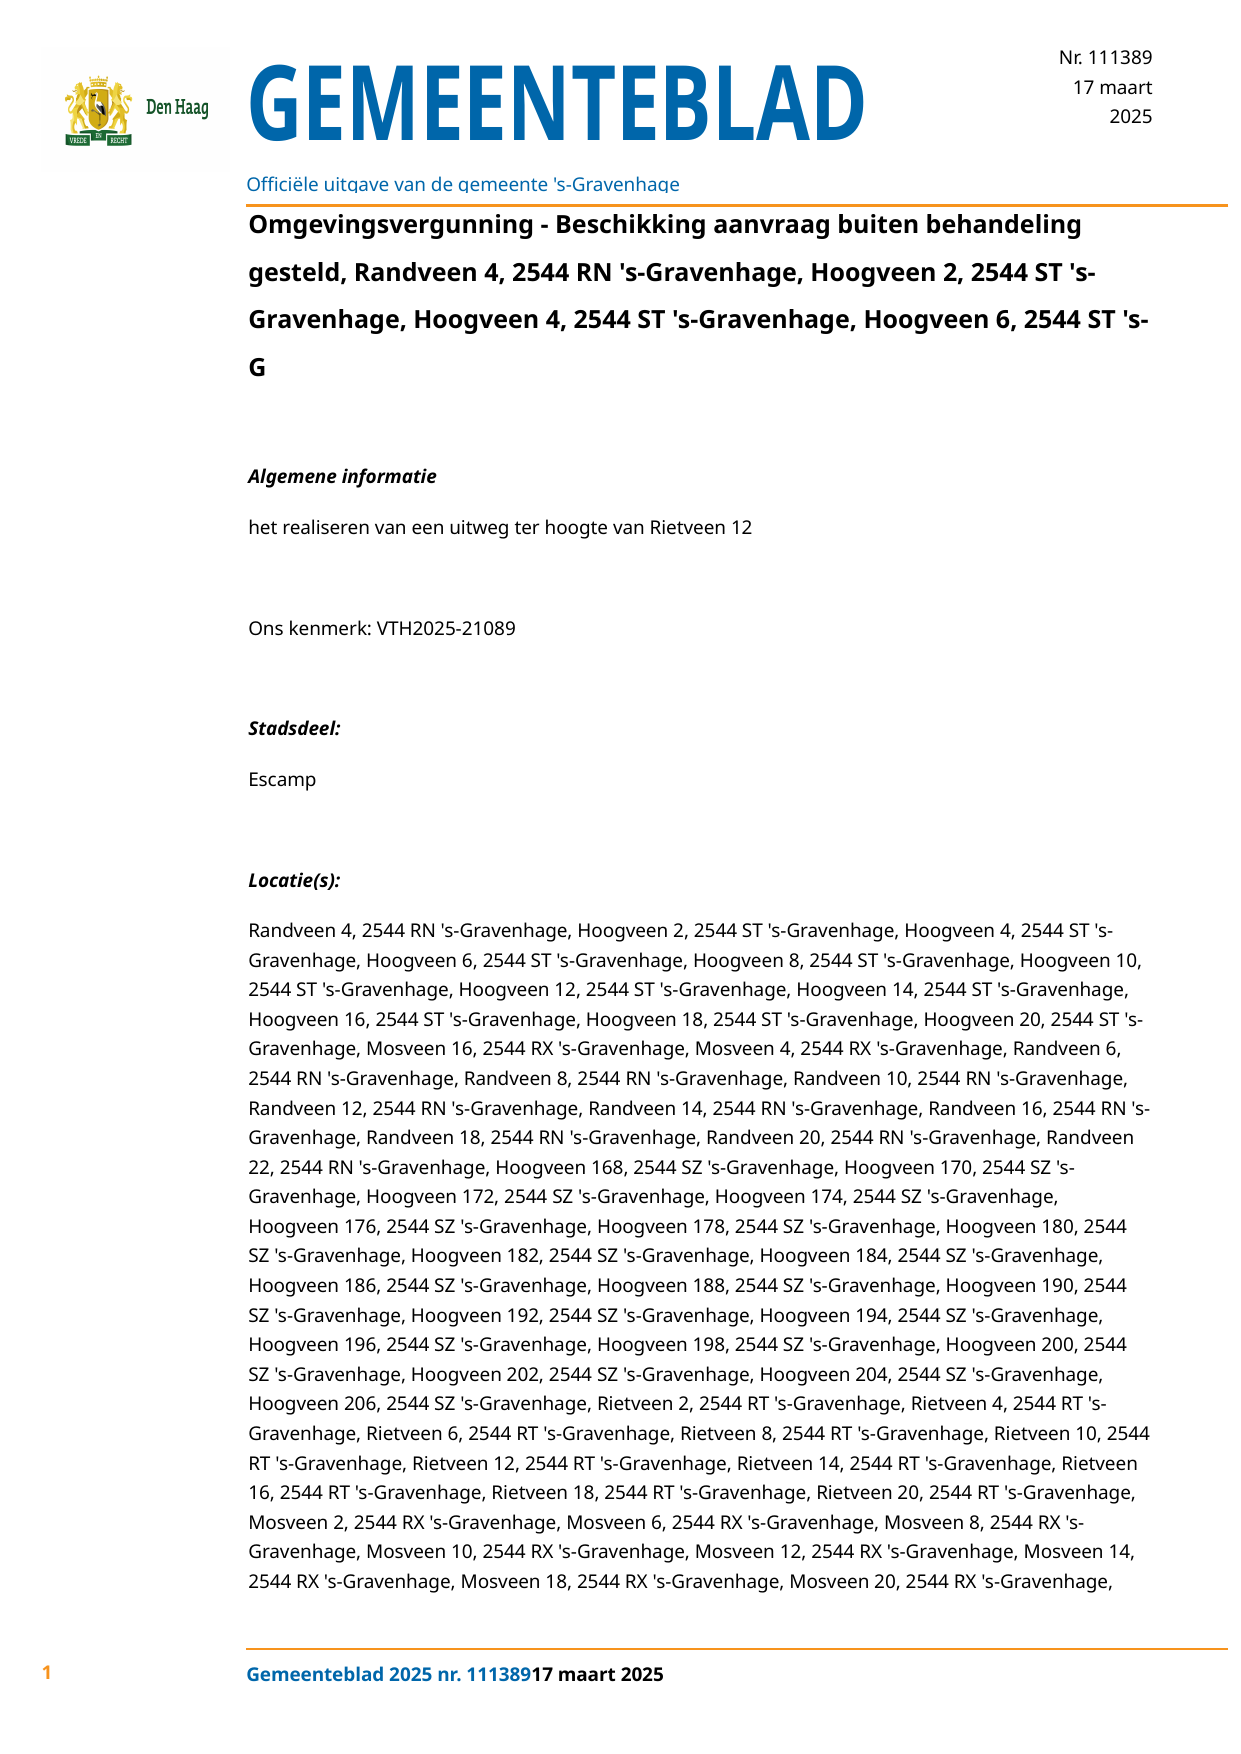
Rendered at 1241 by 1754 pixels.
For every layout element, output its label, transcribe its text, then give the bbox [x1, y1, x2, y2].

text Ons kenmerk: VTH2025-21089 [248, 615, 1152, 641]
picture [41, 47, 231, 172]
text Locatie(s): [248, 867, 1152, 893]
text Escamp [248, 766, 1152, 792]
text Algemene informatie [248, 463, 1152, 489]
text het realiseren van een uitweg ter hoogte van Rietveen 12 [248, 514, 1152, 540]
text Stadsdeel: [248, 716, 1152, 741]
text Randveen 4, 2544 RN 's-Gravenhage, Hoogveen 2, 2544 ST 's-Gravenhage, Hoogveen 4, 2544 ST 's-Gravenhage, Hoogveen 6, 2544 ST 's-Gravenhage, Hoogveen 8, 2544 ST 's-Gravenhage, Hoogveen 10, 2544 ST 's-Gravenhage, Hoogveen 12, 2544 ST 's-Gravenhage, Hoogveen 14, 2544 ST 's-Gravenhage, Hoogveen 16, 2544 ST 's-Gravenhage, Hoogveen 18, 2544 ST 's-Gravenhage, Hoogveen 20, 2544 ST 's-Gravenhage, Mosveen 16, 2544 RX 's-Gravenhage, Mosveen 4, 2544 RX 's-Gravenhage, Randveen 6, 2544 RN 's-Gravenhage, Randveen 8, 2544 RN 's-Gravenhage, Randveen 10, 2544 RN 's-Gravenhage, Randveen 12, 2544 RN 's-Gravenhage, Randveen 14, 2544 RN 's-Gravenhage, Randveen 16, 2544 RN 's-Gravenhage, Randveen 18, 2544 RN 's-Gravenhage, Randveen 20, 2544 RN 's-Gravenhage, Randveen 22, 2544 RN 's-Gravenhage, Hoogveen 168, 2544 SZ 's-Gravenhage, Hoogveen 170, 2544 SZ 's-Gravenhage, Hoogveen 172, 2544 SZ 's-Gravenhage, Hoogveen 174, 2544 SZ 's-Gravenhage, Hoogveen 176, 2544 SZ 's-Gravenhage, Hoogveen 178, 2544 SZ 's-Gravenhage, Hoogveen 180, 2544 SZ 's-Gravenhage, Hoogveen 182, 2544 SZ 's-Gravenhage, Hoogveen 184, 2544 SZ 's-Gravenhage, Hoogveen 186, 2544 SZ 's-Gravenhage, Hoogveen 188, 2544 SZ 's-Gravenhage, Hoogveen 190, 2544 SZ 's-Gravenhage, Hoogveen 192, 2544 SZ 's-Gravenhage, Hoogveen 194, 2544 SZ 's-Gravenhage, Hoogveen 196, 2544 SZ 's-Gravenhage, Hoogveen 198, 2544 SZ 's-Gravenhage, Hoogveen 200, 2544 SZ 's-Gravenhage, Hoogveen 202, 2544 SZ 's-Gravenhage, Hoogveen 204, 2544 SZ 's-Gravenhage, Hoogveen 206, 2544 SZ 's-Gravenhage, Rietveen 2, 2544 RT 's-Gravenhage, Rietveen 4, 2544 RT 's-Gravenhage, Rietveen 6, 2544 RT 's-Gravenhage, Rietveen 8, 2544 RT 's-Gravenhage, Rietveen 10, 2544 RT 's-Gravenhage, Rietveen 12, 2544 RT 's-Gravenhage, Rietveen 14, 2544 RT 's-Gravenhage, Rietveen 16, 2544 RT 's-Gravenhage, Rietveen 18, 2544 RT 's-Gravenhage, Rietveen 20, 2544 RT 's-Gravenhage, Mosveen 2, 2544 RX 's-Gravenhage, Mosveen 6, 2544 RX 's-Gravenhage, Mosveen 8, 2544 RX 's-Gravenhage, Mosveen 10, 2544 RX 's-Gravenhage, Mosveen 12, 2544 RX 's-Gravenhage, Mosveen 14, 2544 RX 's-Gravenhage, Mosveen 18, 2544 RX 's-Gravenhage, Mosveen 20, 2544 RX 's-Gravenhage, [248, 917, 1152, 1594]
text Omgevingsvergunning - Beschikking aanvraag buiten behandeling gesteld, Randveen 4, 2544 RN 's-Gravenhage, Hoogveen 2, 2544 ST 's-Gravenhage, Hoogveen 4, 2544 ST 's-Gravenhage, Hoogveen 6, 2544 ST 's-G [248, 207, 1152, 384]
